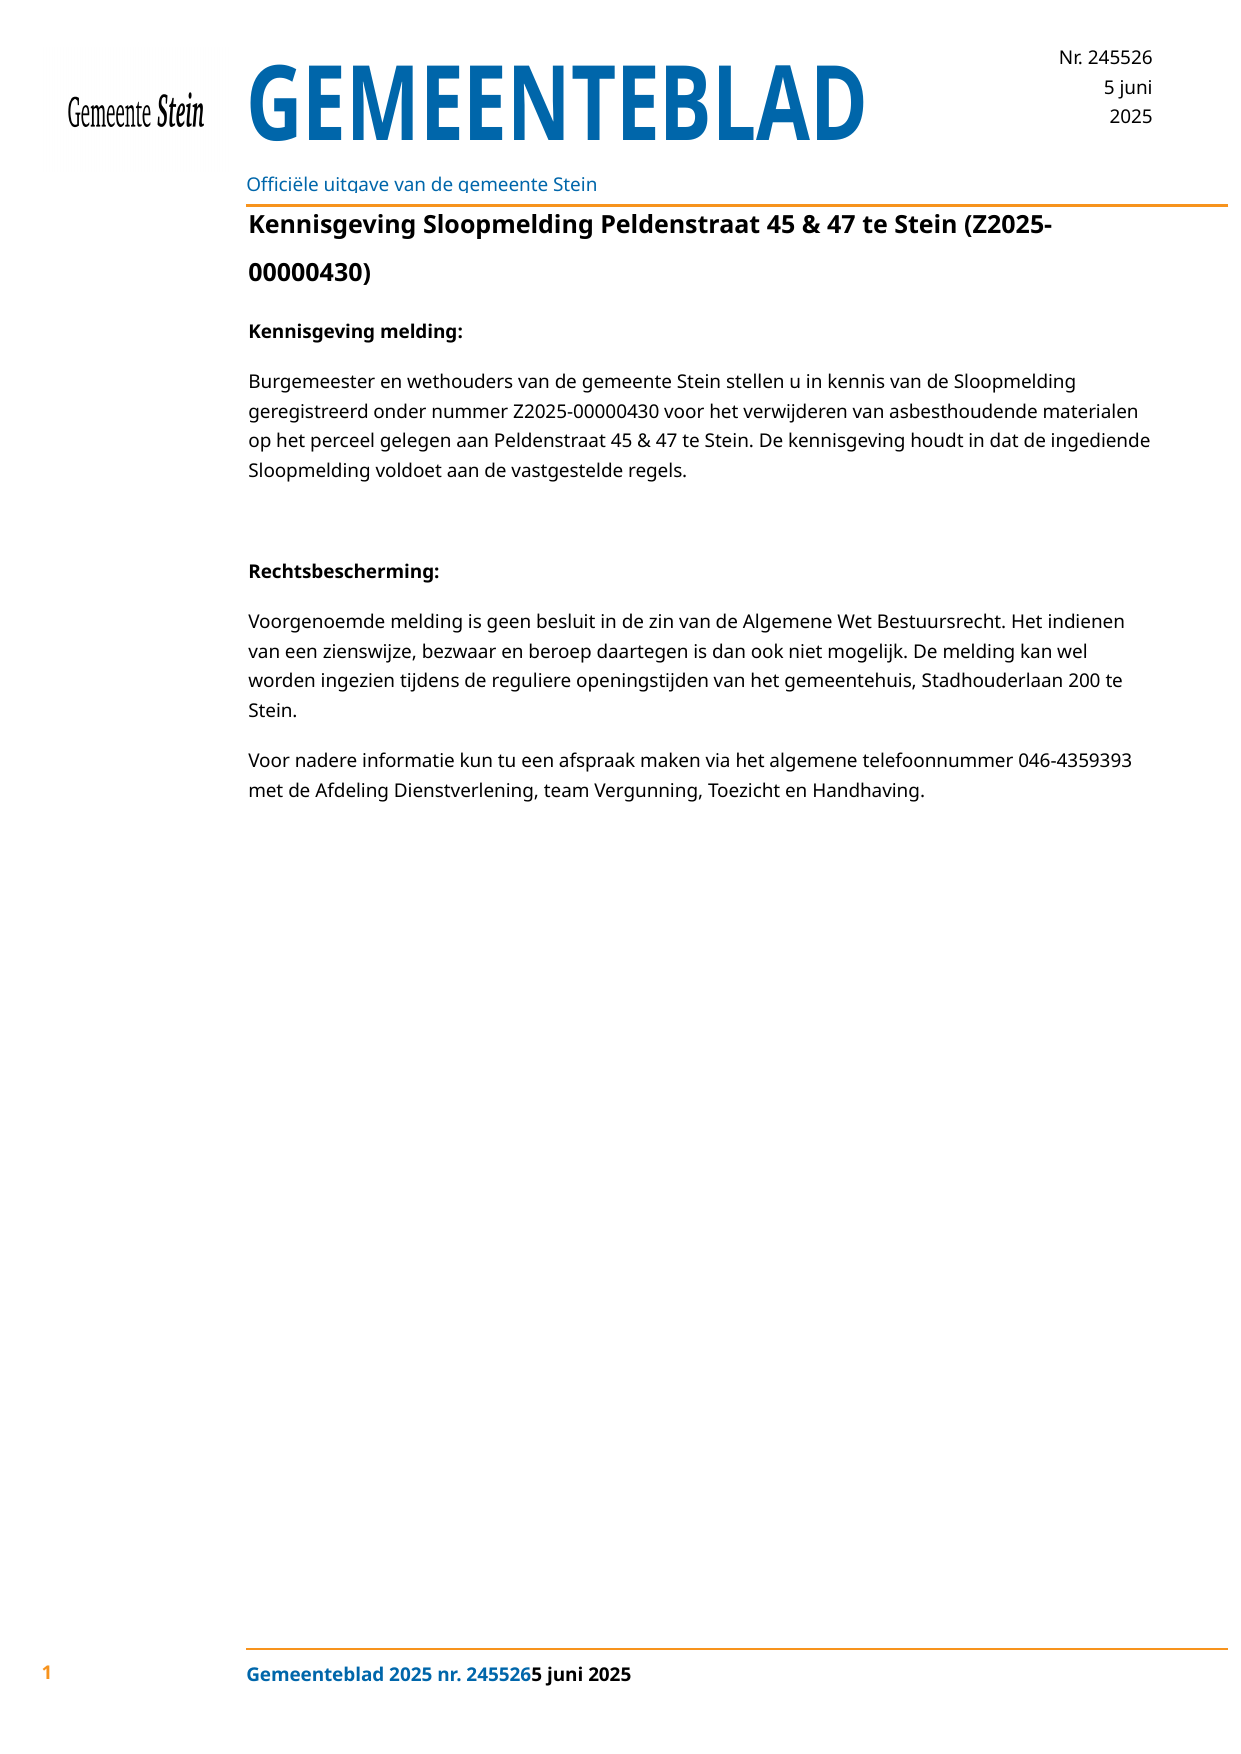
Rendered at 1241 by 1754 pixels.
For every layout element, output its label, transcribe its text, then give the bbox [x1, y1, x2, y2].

picture [41, 47, 231, 172]
text Voor nadere informatie kun tu een afspraak maken via het algemene telefoonnummer 046-4359393 met de Afdeling Dienstverlening, team Vergunning, Toezicht en Handhaving. [248, 747, 1152, 803]
text Kennisgeving Sloopmelding Peldenstraat 45 & 47 te Stein (Z2025-00000430) [248, 207, 1152, 288]
text Rechtsbescherming: [248, 558, 1152, 584]
text Voorgenoemde melding is geen besluit in de zin van de Algemene Wet Bestuursrecht. Het indienen van een zienswijze, bezwaar en beroep daartegen is dan ook niet mogelijk. De melding kan wel worden ingezien tijdens de reguliere openingstijden van het gemeentehuis, Stadhouderlaan 200 te Stein. [248, 608, 1152, 723]
text Burgemeester en wethouders van de gemeente Stein stellen u in kennis van de Sloopmelding geregistreerd onder nummer Z2025-00000430 voor het verwijderen van asbesthoudende materialen op het perceel gelegen aan Peldenstraat 45 & 47 te Stein. De kennisgeving houdt in dat de ingediende Sloopmelding voldoet aan de vastgestelde regels. [248, 368, 1152, 483]
text Kennisgeving melding: [248, 318, 1152, 344]
